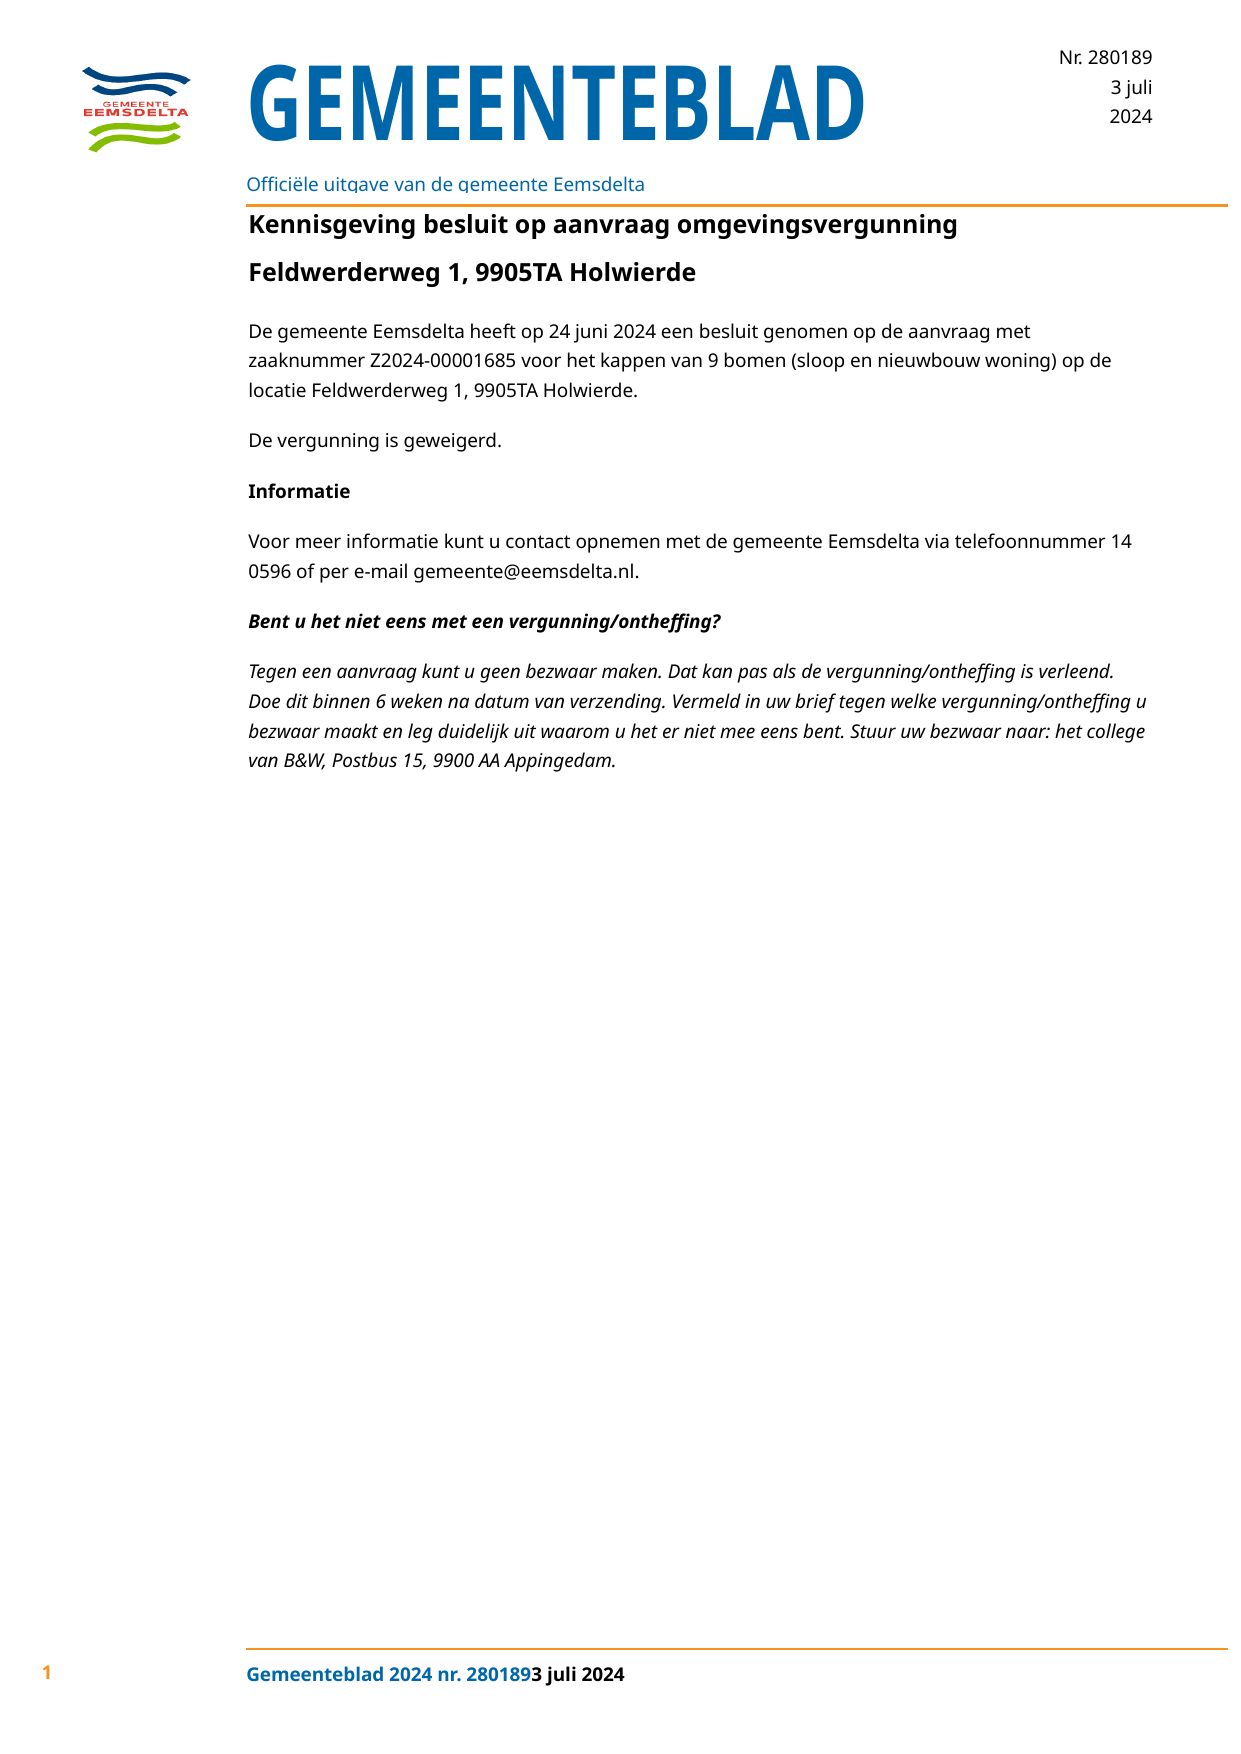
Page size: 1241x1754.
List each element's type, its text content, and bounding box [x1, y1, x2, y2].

text Informatie [248, 478, 1152, 504]
text Tegen een aanvraag kunt u geen bezwaar maken. Dat kan pas als de vergunning/ontheffing is verleend. Doe dit binnen 6 weken na datum van verzending. Vermeld in uw brief tegen welke vergunning/ontheffing u bezwaar maakt en leg duidelijk uit waarom u het er niet mee eens bent. Stuur uw bezwaar naar: het college van B&W, Postbus 15, 9900 AA Appingedam. [248, 659, 1152, 773]
text Voor meer informatie kunt u contact opnemen met de gemeente Eemsdelta via telefoonnummer 14 0596 of per e-mail gemeente@eemsdelta.nl. [248, 528, 1152, 584]
picture [41, 47, 231, 172]
text De vergunning is geweigerd. [248, 427, 1152, 453]
text Kennisgeving besluit op aanvraag omgevingsvergunning Feldwerderweg 1, 9905TA Holwierde [248, 207, 1152, 288]
text De gemeente Eemsdelta heeft op 24 juni 2024 een besluit genomen op de aanvraag met zaaknummer Z2024-00001685 voor het kappen van 9 bomen (sloop en nieuwbouw woning) op de locatie Feldwerderweg 1, 9905TA Holwierde. [248, 318, 1152, 403]
text Bent u het niet eens met een vergunning/ontheffing? [248, 608, 1152, 634]
